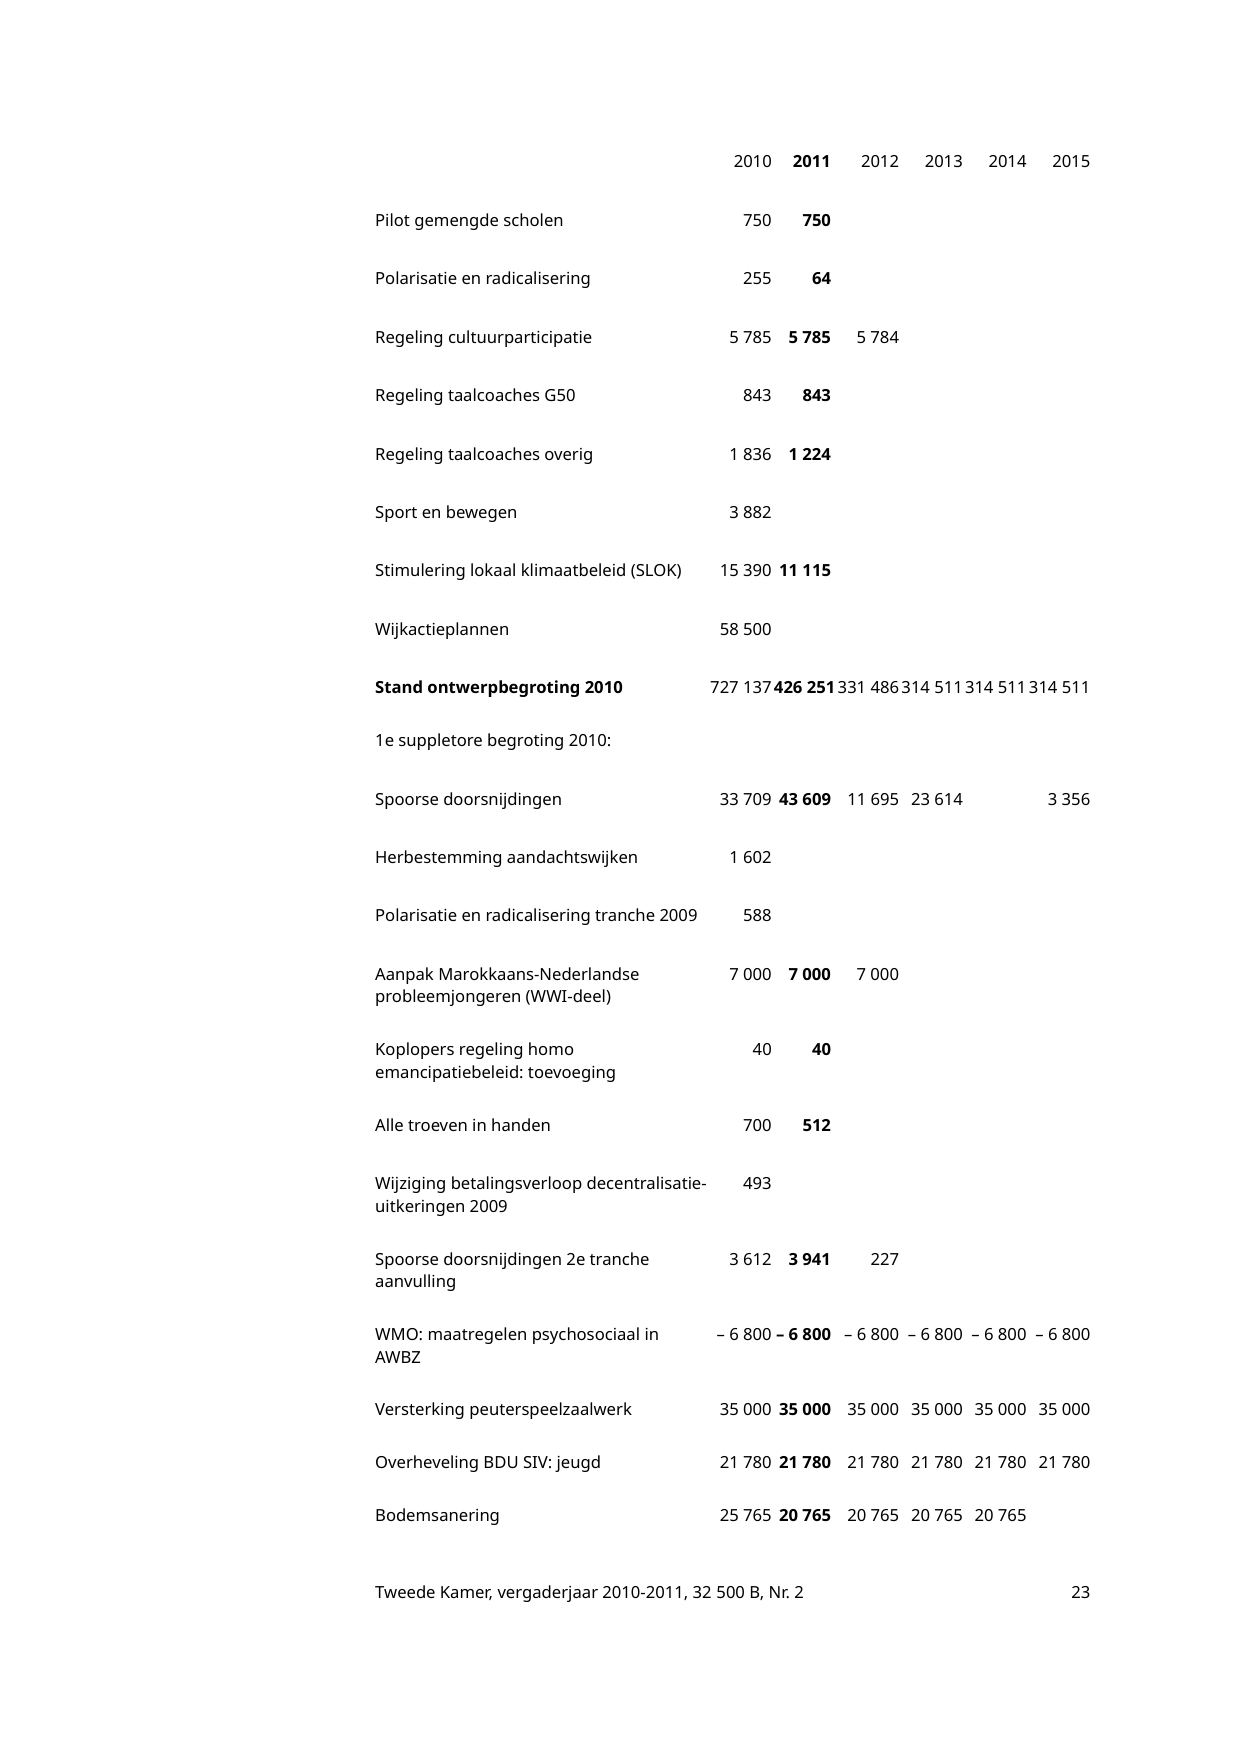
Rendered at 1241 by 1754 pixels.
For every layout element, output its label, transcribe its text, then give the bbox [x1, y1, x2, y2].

table_header 2010 [708, 150, 771, 208]
table_header 2012 [835, 150, 899, 208]
table_cell Polarisatie en radicalisering tranche 2009 [375, 904, 708, 962]
table_cell – 6 800 [1026, 1323, 1090, 1398]
table_cell [963, 209, 1026, 267]
table_cell Regeling cultuurparticipatie [375, 325, 708, 384]
table_cell [963, 559, 1026, 617]
table_cell 25 765 [708, 1503, 771, 1562]
table_cell 1e suppletore begroting 2010: [375, 729, 708, 787]
table_cell [1026, 1172, 1090, 1247]
table_cell 7 000 [771, 963, 835, 1038]
table_cell – 6 800 [835, 1323, 899, 1398]
table_cell [835, 729, 899, 787]
table_cell [899, 904, 963, 962]
table_cell 21 780 [708, 1451, 771, 1503]
table_cell 64 [771, 267, 835, 325]
table_cell [963, 267, 1026, 325]
table_cell 15 390 [708, 559, 771, 617]
table_cell 512 [771, 1113, 835, 1172]
table_cell Aanpak Marokkaans-Nederlandse probleemjongeren (WWI-deel) [375, 963, 708, 1038]
table_cell 58 500 [708, 618, 771, 676]
table_cell 21 780 [835, 1451, 899, 1503]
table_cell [899, 1172, 963, 1247]
table_cell [963, 904, 1026, 962]
table_cell [1026, 846, 1090, 904]
table_cell 3 612 [708, 1247, 771, 1322]
table_cell [835, 209, 899, 267]
table_header 2013 [899, 150, 963, 208]
table_cell [899, 729, 963, 787]
table_cell [835, 267, 899, 325]
table_cell [835, 559, 899, 617]
table_cell [899, 209, 963, 267]
table_cell [1026, 1113, 1090, 1172]
table_cell Spoorse doorsnijdingen [375, 787, 708, 846]
table_cell 426 251 [771, 676, 835, 729]
table_cell Versterking peuterspeelzaalwerk [375, 1398, 708, 1451]
table_cell 3 882 [708, 501, 771, 559]
table_cell [899, 559, 963, 617]
table_cell [899, 1038, 963, 1113]
table_cell 588 [708, 904, 771, 962]
table_cell Overheveling BDU SIV: jeugd [375, 1451, 708, 1503]
table_cell [771, 618, 835, 676]
table_cell – 6 800 [899, 1323, 963, 1398]
table_cell [1026, 963, 1090, 1038]
table_cell Wijziging betalingsverloop decentralisatie-uitkeringen 2009 [375, 1172, 708, 1247]
table_cell 7 000 [708, 963, 771, 1038]
table_cell [1026, 325, 1090, 384]
table_cell [835, 846, 899, 904]
table_cell 21 780 [771, 1451, 835, 1503]
table_cell [963, 325, 1026, 384]
table_cell 43 609 [771, 787, 835, 846]
table_cell [899, 267, 963, 325]
table_cell [963, 1172, 1026, 1247]
table_cell 1 224 [771, 442, 835, 501]
table_cell [835, 1113, 899, 1172]
table_cell 1 836 [708, 442, 771, 501]
table_cell 35 000 [1026, 1398, 1090, 1451]
table_cell – 6 800 [708, 1323, 771, 1398]
table_cell [1026, 209, 1090, 267]
table_cell [835, 1038, 899, 1113]
table_cell WMO: maatregelen psychosociaal in AWBZ [375, 1323, 708, 1398]
table_cell Sport en bewegen [375, 501, 708, 559]
table_cell [835, 442, 899, 501]
table_cell [963, 1038, 1026, 1113]
table_cell Regeling taalcoaches G50 [375, 384, 708, 442]
table_cell [963, 963, 1026, 1038]
table_cell 7 000 [835, 963, 899, 1038]
table_cell 20 765 [835, 1503, 899, 1562]
table_cell [771, 904, 835, 962]
table_cell [899, 1247, 963, 1322]
table_cell [1026, 1503, 1090, 1562]
table_cell 727 137 [708, 676, 771, 729]
table_cell 23 614 [899, 787, 963, 846]
table_cell 750 [708, 209, 771, 267]
table_cell [963, 442, 1026, 501]
table_cell 700 [708, 1113, 771, 1172]
table_cell [1026, 1247, 1090, 1322]
table_cell [899, 1113, 963, 1172]
table_cell [963, 846, 1026, 904]
table_cell 331 486 [835, 676, 899, 729]
table_cell Regeling taalcoaches overig [375, 442, 708, 501]
table_cell 750 [771, 209, 835, 267]
table_cell 3 356 [1026, 787, 1090, 846]
table_cell 20 765 [899, 1503, 963, 1562]
table_cell [899, 846, 963, 904]
table_cell 20 765 [771, 1503, 835, 1562]
table_cell [899, 618, 963, 676]
table_cell [963, 384, 1026, 442]
table_cell 35 000 [835, 1398, 899, 1451]
table_cell [1026, 442, 1090, 501]
table_cell 21 780 [899, 1451, 963, 1503]
table_cell [1026, 904, 1090, 962]
table_cell 5 785 [771, 325, 835, 384]
table_cell [771, 1172, 835, 1247]
table_cell – 6 800 [963, 1323, 1026, 1398]
table_cell 1 602 [708, 846, 771, 904]
table_cell 33 709 [708, 787, 771, 846]
table_cell [708, 729, 771, 787]
table_cell [771, 501, 835, 559]
table_cell [771, 846, 835, 904]
table_cell [1026, 384, 1090, 442]
table_cell [1026, 267, 1090, 325]
table_cell 314 511 [899, 676, 963, 729]
table_header 2014 [963, 150, 1026, 208]
table_cell Herbestemming aandachtswijken [375, 846, 708, 904]
table_cell 11 115 [771, 559, 835, 617]
table_cell [835, 618, 899, 676]
table_cell 11 695 [835, 787, 899, 846]
table_cell [1026, 559, 1090, 617]
table_cell [899, 442, 963, 501]
table_cell 21 780 [963, 1451, 1026, 1503]
table_cell [963, 787, 1026, 846]
table_cell [963, 501, 1026, 559]
table_cell [835, 1172, 899, 1247]
table_cell [835, 384, 899, 442]
table_cell 35 000 [963, 1398, 1026, 1451]
table_cell [899, 963, 963, 1038]
table_cell – 6 800 [771, 1323, 835, 1398]
table_cell [835, 904, 899, 962]
table_header 2015 [1026, 150, 1090, 208]
table_cell [963, 618, 1026, 676]
table_header [375, 150, 708, 208]
table_cell Stand ontwerpbegroting 2010 [375, 676, 708, 729]
table_cell Stimulering lokaal klimaatbeleid (SLOK) [375, 559, 708, 617]
table_cell 255 [708, 267, 771, 325]
table_cell 20 765 [963, 1503, 1026, 1562]
table_cell [899, 384, 963, 442]
table_cell 227 [835, 1247, 899, 1322]
table_cell 493 [708, 1172, 771, 1247]
table_cell 35 000 [899, 1398, 963, 1451]
table_cell [771, 729, 835, 787]
table_cell Pilot gemengde scholen [375, 209, 708, 267]
table_cell 40 [708, 1038, 771, 1113]
table_cell [1026, 729, 1090, 787]
table_cell Bodemsanering [375, 1503, 708, 1562]
table_cell Koplopers regeling homo emancipatiebeleid: toevoeging [375, 1038, 708, 1113]
table_cell 5 785 [708, 325, 771, 384]
table_cell [963, 729, 1026, 787]
table_cell Alle troeven in handen [375, 1113, 708, 1172]
table_cell 843 [708, 384, 771, 442]
table_cell [899, 325, 963, 384]
table_cell [1026, 501, 1090, 559]
table_cell [1026, 618, 1090, 676]
table_cell 5 784 [835, 325, 899, 384]
table_cell [899, 501, 963, 559]
table_cell 21 780 [1026, 1451, 1090, 1503]
table_header 2011 [771, 150, 835, 208]
table_cell 843 [771, 384, 835, 442]
table_cell Spoorse doorsnijdingen 2e tranche aanvulling [375, 1247, 708, 1322]
table_cell [963, 1113, 1026, 1172]
table_cell 35 000 [771, 1398, 835, 1451]
table_cell 314 511 [1026, 676, 1090, 729]
table_cell [835, 501, 899, 559]
table_cell [1026, 1038, 1090, 1113]
table_cell Wijkactieplannen [375, 618, 708, 676]
table_cell 314 511 [963, 676, 1026, 729]
table_cell 35 000 [708, 1398, 771, 1451]
table_cell 40 [771, 1038, 835, 1113]
table_cell [963, 1247, 1026, 1322]
table_cell Polarisatie en radicalisering [375, 267, 708, 325]
table_cell 3 941 [771, 1247, 835, 1322]
